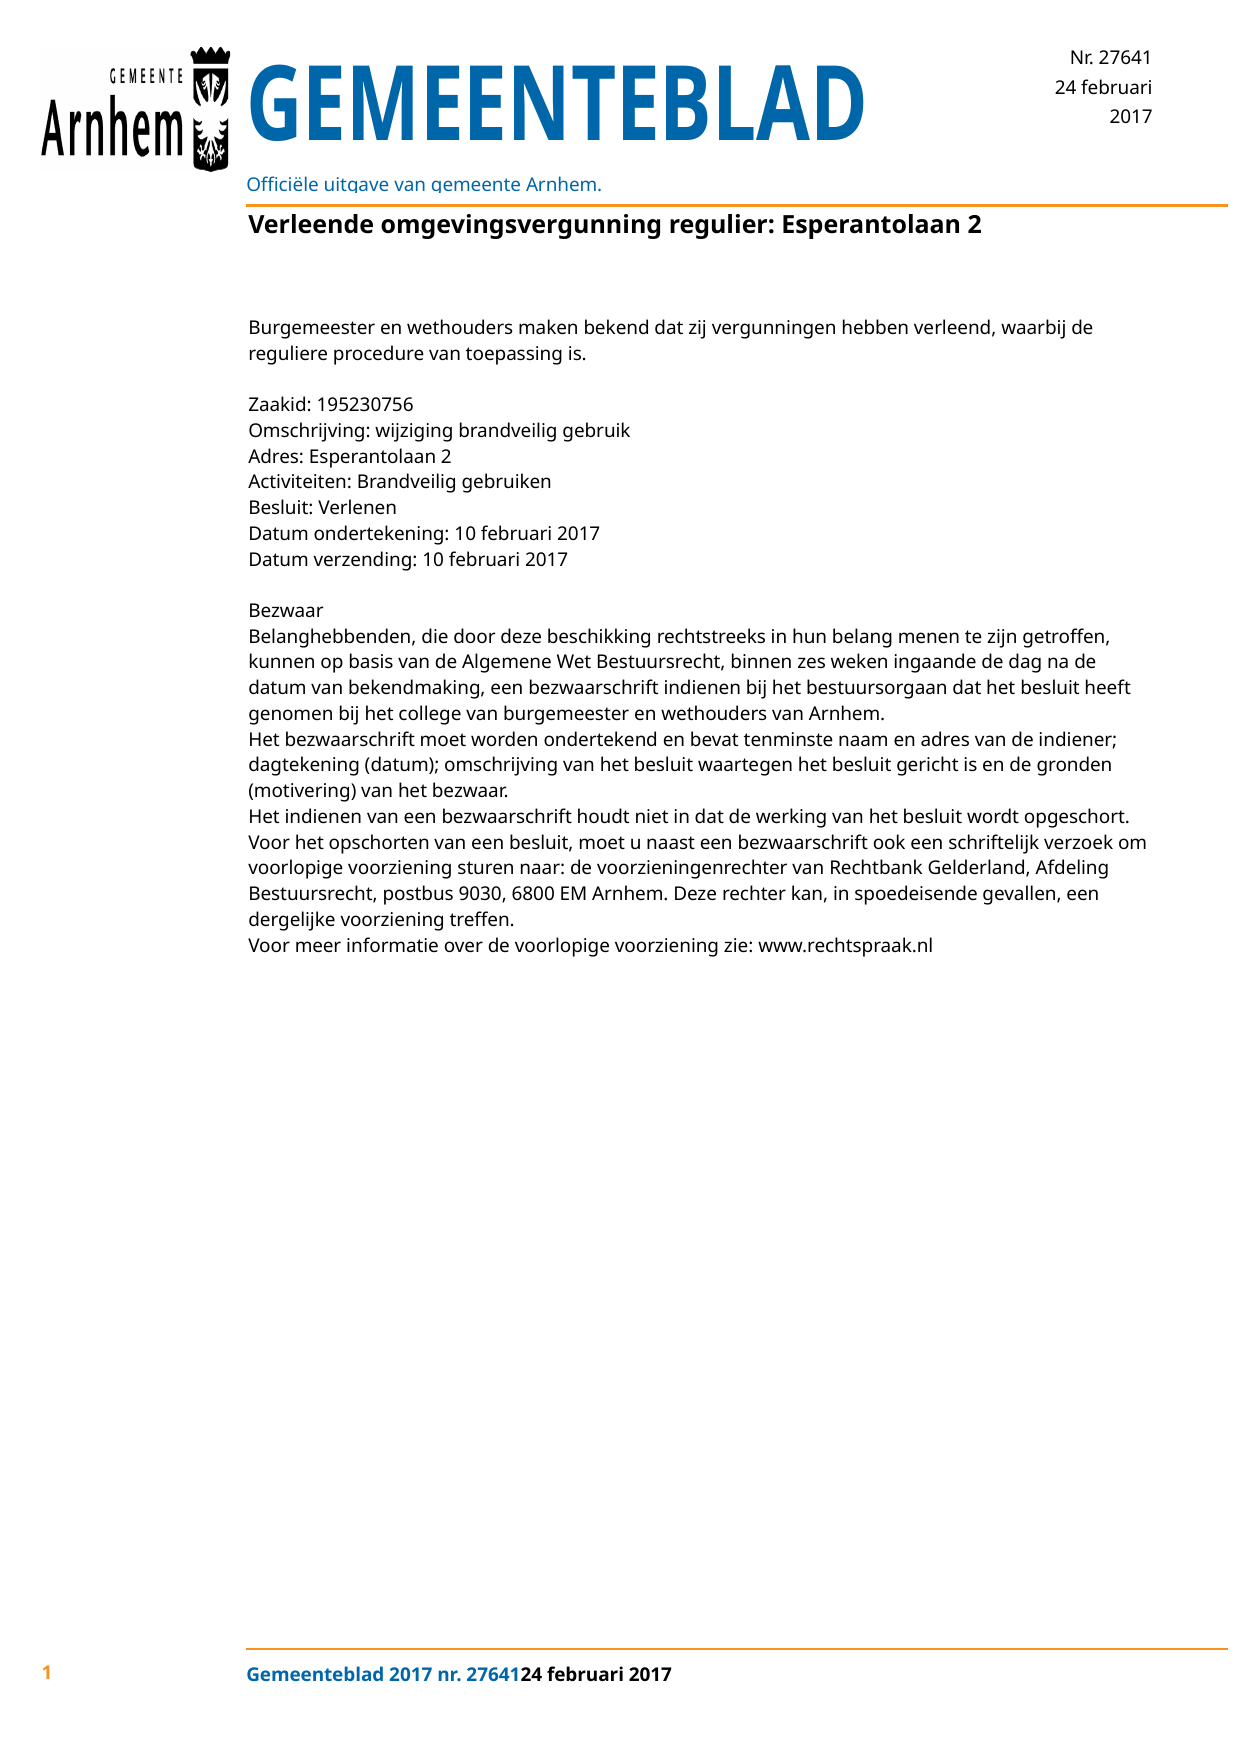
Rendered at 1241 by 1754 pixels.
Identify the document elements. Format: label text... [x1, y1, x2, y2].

picture [41, 47, 231, 172]
text Datum verzending: 10 februari 2017 [248, 546, 1152, 572]
text Het indienen van een bezwaarschrift houdt niet in dat de werking van het besluit wordt opgeschort. Voor het opschorten van een besluit, moet u naast een bezwaarschrift ook een schriftelijk verzoek om voorlopige voorziening sturen naar: de voorzieningenrechter van Rechtbank Gelderland, Afdeling Bestuursrecht, postbus 9030, 6800 EM Arnhem. Deze rechter kan, in spoedeisende gevallen, een dergelijke voorziening treffen. [248, 803, 1152, 932]
text Voor meer informatie over de voorlopige voorziening zie: www.rechtspraak.nl [248, 932, 1152, 957]
text Omschrijving: wijziging brandveilig gebruik [248, 417, 1152, 443]
text Verleende omgevingsvergunning regulier: Esperantolaan 2 [248, 207, 1152, 241]
text Het bezwaarschrift moet worden ondertekend en bevat tenminste naam en adres van de indiener; dagtekening (datum); omschrijving van het besluit waartegen het besluit gericht is en de gronden (motivering) van het bezwaar. [248, 726, 1152, 803]
text Zaakid: 195230756 [248, 391, 1152, 417]
text Burgemeester en wethouders maken bekend dat zij vergunningen hebben verleend, waarbij de reguliere procedure van toepassing is. [248, 314, 1152, 366]
text Activiteiten: Brandveilig gebruiken [248, 469, 1152, 494]
text Besluit: Verlenen [248, 494, 1152, 520]
text Adres: Esperantolaan 2 [248, 443, 1152, 469]
text Datum ondertekening: 10 februari 2017 [248, 520, 1152, 546]
text Belanghebbenden, die door deze beschikking rechtstreeks in hun belang menen te zijn getroffen, kunnen op basis van de Algemene Wet Bestuursrecht, binnen zes weken ingaande de dag na de datum van bekendmaking, een bezwaarschrift indienen bij het bestuursorgaan dat het besluit heeft genomen bij het college van burgemeester en wethouders van Arnhem. [248, 623, 1152, 726]
text Bezwaar [248, 597, 1152, 623]
